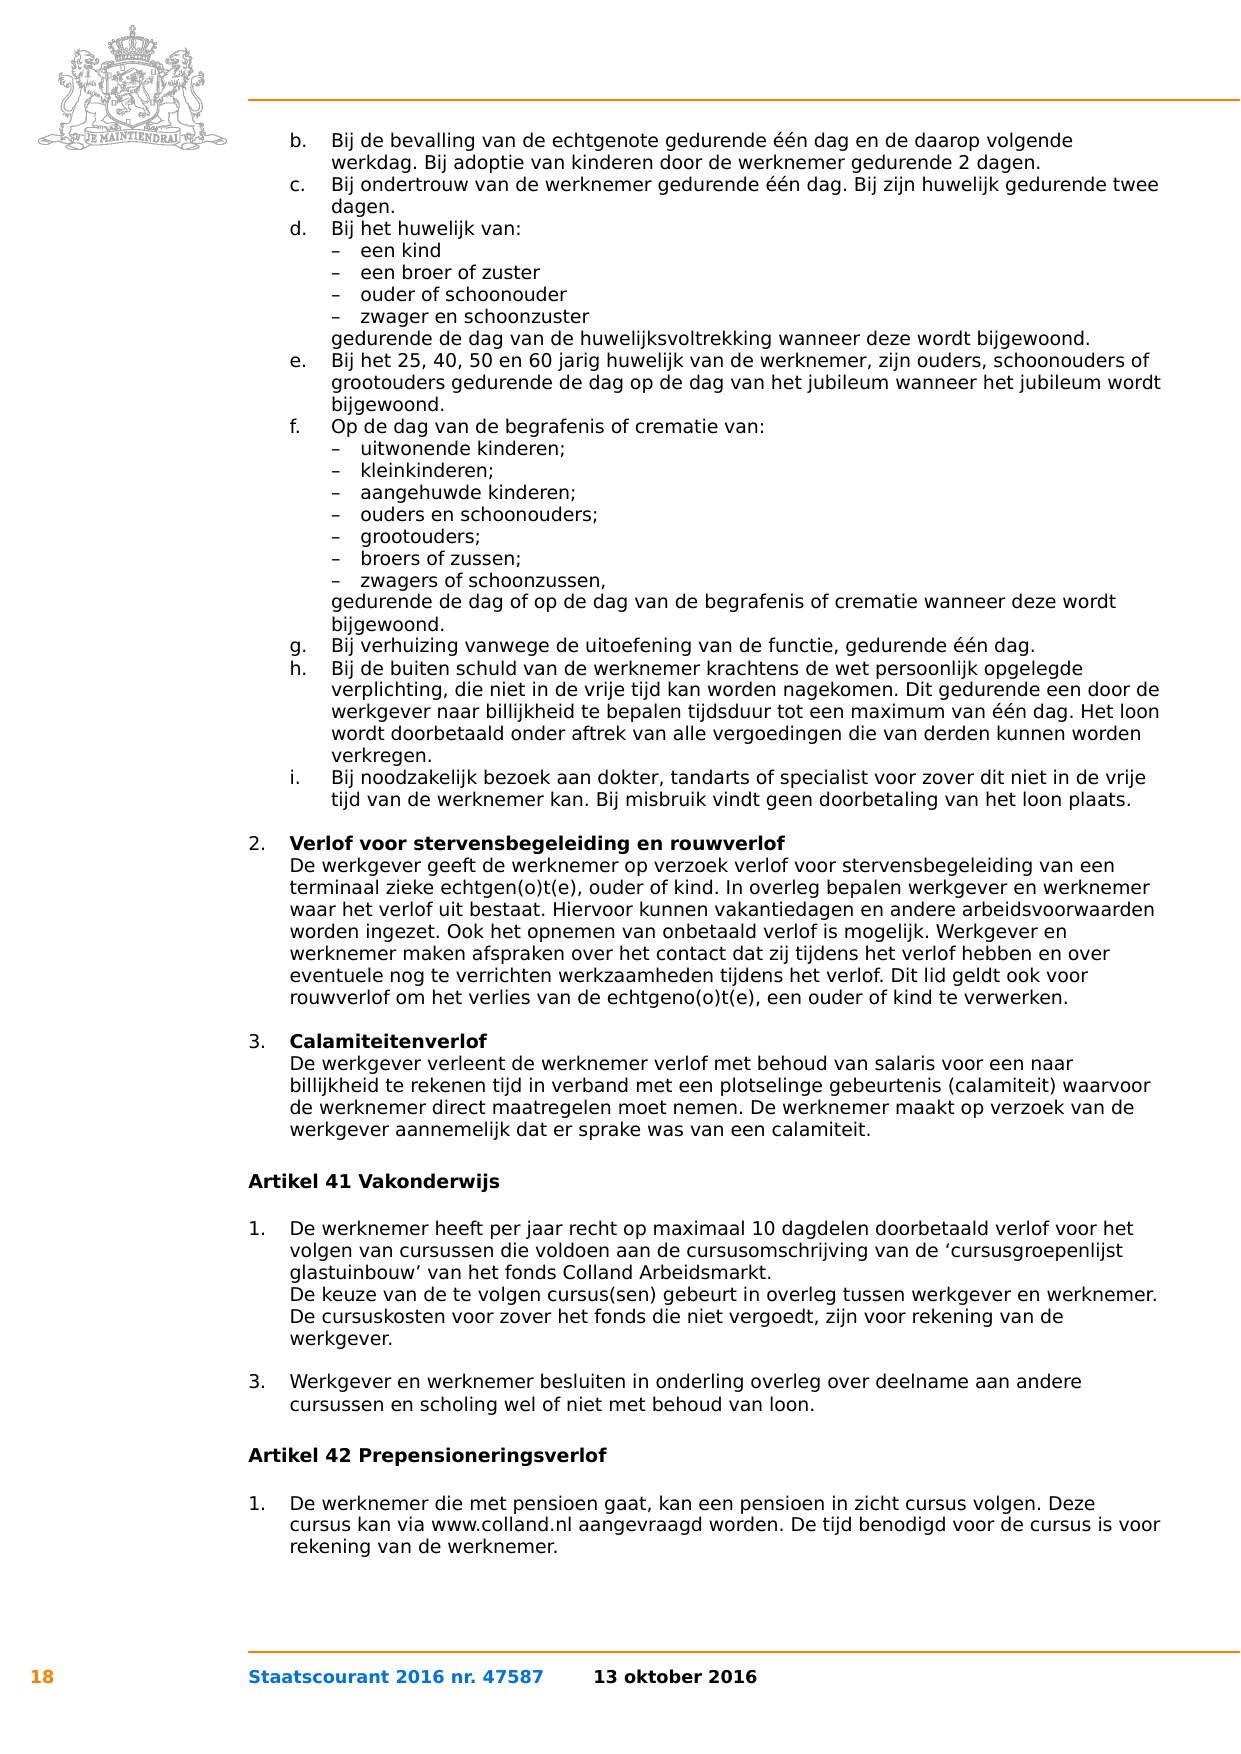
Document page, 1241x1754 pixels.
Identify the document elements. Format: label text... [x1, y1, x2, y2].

text De cursuskosten voor zover het fonds die niet vergoedt, zijn voor rekening van de werkgever. [289, 1306, 1163, 1349]
text b. Bij de bevalling van de echtgenote gedurende één dag en de daarop volgende werkdag. Bij adoptie van kinderen door de werknemer gedurende 2 dagen. [289, 130, 1163, 174]
text e. Bij het 25, 40, 50 en 60 jarig huwelijk van de werknemer, zijn ouders, schoonouders of grootouders gedurende de dag op de dag van het jubileum wanneer het jubileum wordt bijgewoond. [289, 350, 1163, 416]
text – aangehuwde kinderen; [331, 482, 1163, 503]
text 1. De werknemer heeft per jaar recht op maximaal 10 dagdelen doorbetaald verlof voor het volgen van cursussen die voldoen aan de cursusomschrijving van de ‘cursusgroepenlijst glastuinbouw’ van het fonds Colland Arbeidsmarkt. [248, 1218, 1163, 1284]
text h. Bij de buiten schuld van de werknemer krachtens de wet persoonlijk opgelegde verplichting, die niet in de vrije tijd kan worden nagekomen. Dit gedurende een door de werkgever naar billijkheid te bepalen tijdsduur tot een maximum van één dag. Het loon wordt doorbetaald onder aftrek van alle vergoedingen die van derden kunnen worden verkregen. [289, 657, 1163, 767]
text – kleinkinderen; [331, 459, 1163, 482]
picture [38, 25, 227, 150]
text De werkgever geeft de werknemer op verzoek verlof voor stervensbegeleiding van een terminaal zieke echtgen(o)t(e), ouder of kind. In overleg bepalen werkgever en werknemer waar het verlof uit bestaat. Hiervoor kunnen vakantiedagen en andere arbeidsvoorwaarden worden ingezet. Ook het opnemen van onbetaald verlof is mogelijk. Werkgever en werknemer maken afspraken over het contact dat zij tijdens het verlof hebben en over eventuele nog te verrichten werkzaamheden tijdens het verlof. Dit lid geldt ook voor rouwverlof om het verlies van de echtgeno(o)t(e), een ouder of kind te verwerken. [289, 855, 1163, 1009]
text g. Bij verhuizing vanwege de uitoefening van de functie, gedurende één dag. [289, 635, 1163, 657]
text 3. Werkgever en werknemer besluiten in onderling overleg over deelname aan andere cursussen en scholing wel of niet met behoud van loon. [248, 1371, 1163, 1415]
text 1. De werknemer die met pensioen gaat, kan een pensioen in zicht cursus volgen. Deze cursus kan via www.colland.nl aangevraagd worden. De tijd benodigd voor de cursus is voor rekening van de werknemer. [248, 1492, 1163, 1558]
subtitle Artikel 41 Vakonderwijs [248, 1171, 1163, 1193]
text – broers of zussen; [331, 547, 1163, 569]
text – ouders en schoonouders; [331, 503, 1163, 526]
text 2. Verlof voor stervensbegeleiding en rouwverlof [248, 833, 1163, 855]
text gedurende de dag of op de dag van de begrafenis of crematie wanneer deze wordt bijgewoond. [331, 591, 1163, 635]
text – zwagers of schoonzussen, [331, 569, 1163, 591]
text c. Bij ondertrouw van de werknemer gedurende één dag. Bij zijn huwelijk gedurende twee dagen. [289, 174, 1163, 218]
text – grootouders; [331, 526, 1163, 547]
text De keuze van de te volgen cursus(sen) gebeurt in overleg tussen werkgever en werknemer. [289, 1284, 1163, 1306]
subtitle Artikel 42 Prepensioneringsverlof [248, 1445, 1163, 1467]
text – een kind [331, 240, 1163, 262]
text d. Bij het huwelijk van: [289, 218, 1163, 240]
text i. Bij noodzakelijk bezoek aan dokter, tandarts of specialist voor zover dit niet in de vrije tijd van de werknemer kan. Bij misbruik vindt geen doorbetaling van het loon plaats. [289, 767, 1163, 811]
text gedurende de dag van de huwelijksvoltrekking wanneer deze wordt bijgewoond. [331, 328, 1163, 350]
text – een broer of zuster [331, 262, 1163, 284]
text De werkgever verleent de werknemer verlof met behoud van salaris voor een naar billijkheid te rekenen tijd in verband met een plotselinge gebeurtenis (calamiteit) waarvoor de werknemer direct maatregelen moet nemen. De werknemer maakt op verzoek van de werkgever aannemelijk dat er sprake was van een calamiteit. [289, 1053, 1163, 1141]
text 3. Calamiteitenverlof [248, 1031, 1163, 1053]
text – ouder of schoonouder [331, 284, 1163, 306]
text f. Op de dag van de begrafenis of crematie van: [289, 416, 1163, 438]
text – uitwonende kinderen; [331, 438, 1163, 459]
text – zwager en schoonzuster [331, 306, 1163, 328]
